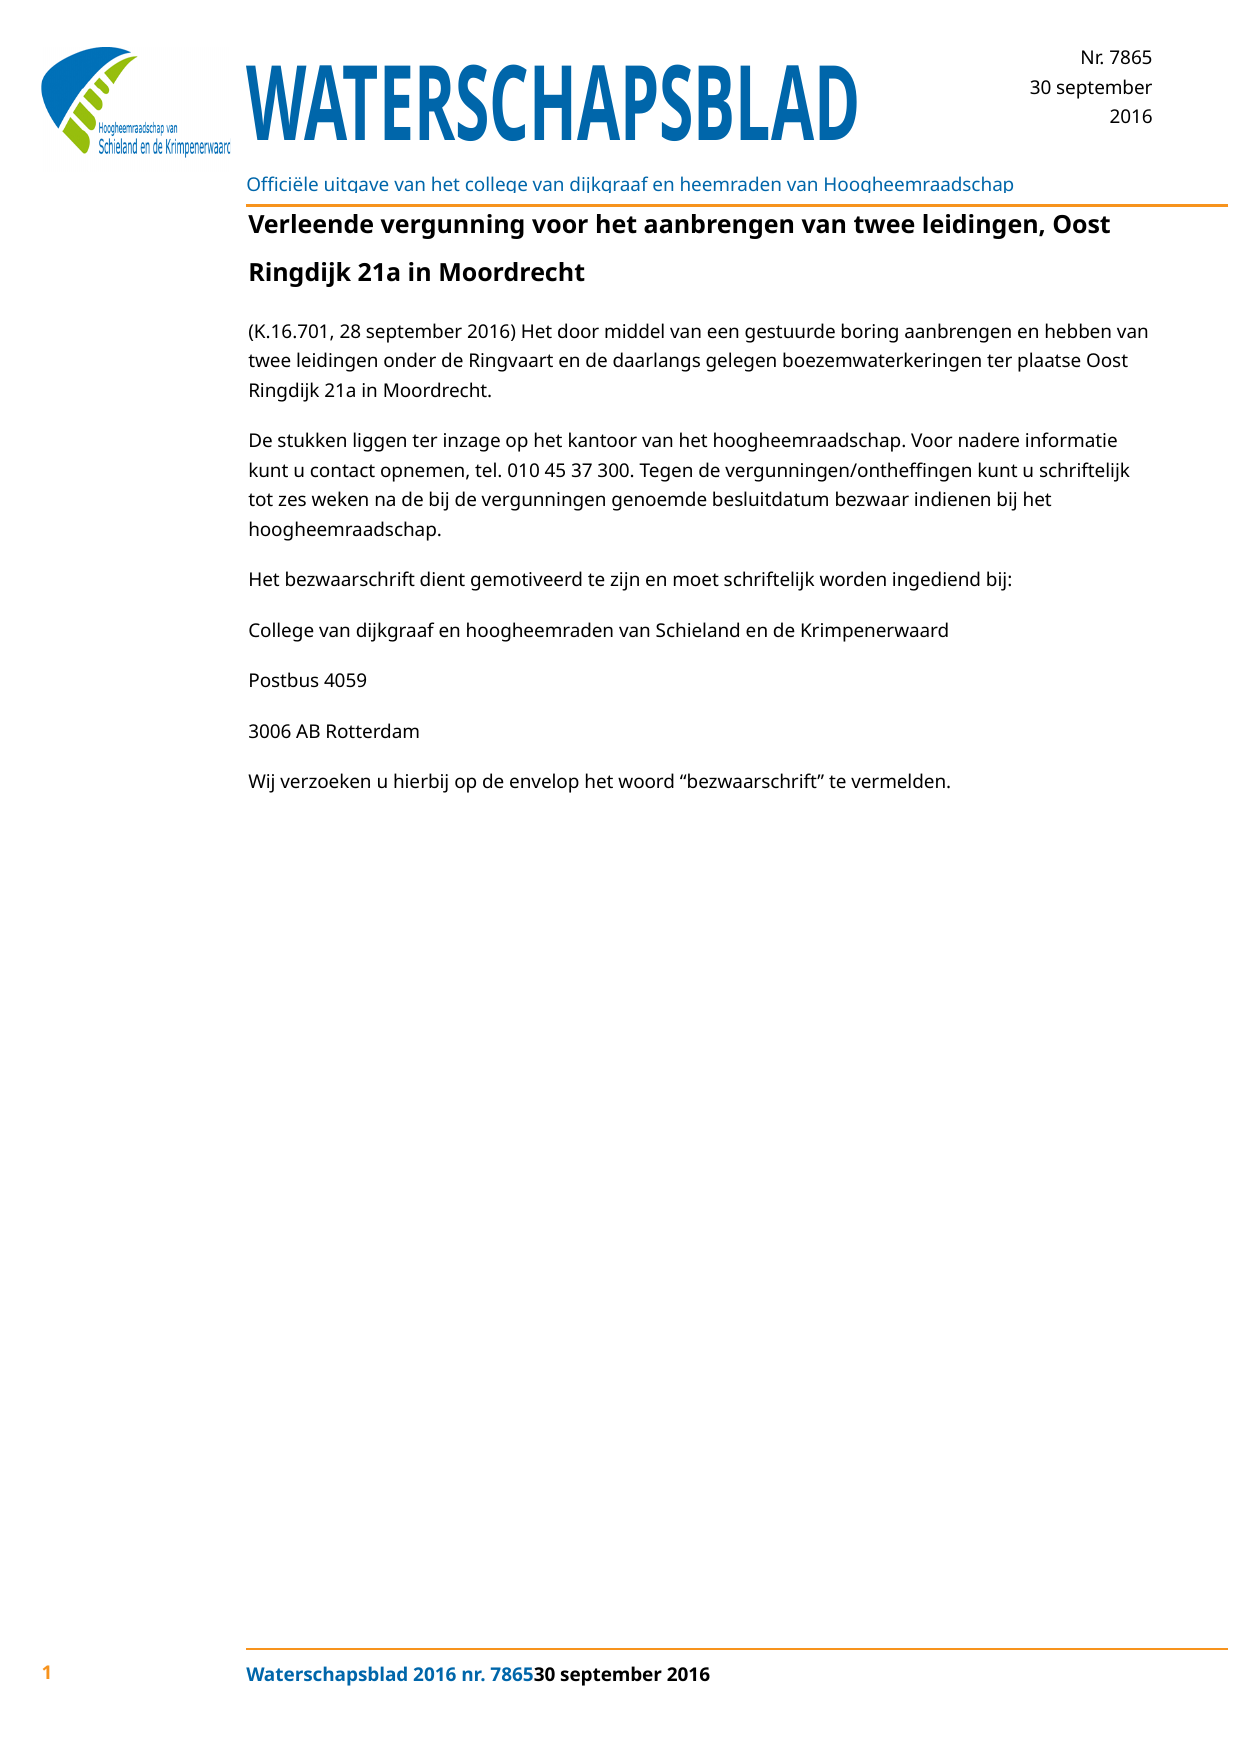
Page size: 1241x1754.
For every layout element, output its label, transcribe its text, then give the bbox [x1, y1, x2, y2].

text De stukken liggen ter inzage op het kantoor van het hoogheemraadschap. Voor nadere informatie kunt u contact opnemen, tel. 010 45 37 300. Tegen de vergunningen/ontheffingen kunt u schriftelijk tot zes weken na de bij de vergunningen genoemde besluitdatum bezwaar indienen bij het hoogheemraadschap. [248, 427, 1152, 542]
text 3006 AB Rotterdam [248, 718, 1152, 744]
picture [41, 47, 231, 172]
text Postbus 4059 [248, 667, 1152, 693]
text Het bezwaarschrift dient gemotiveerd te zijn en moet schriftelijk worden ingediend bij: [248, 567, 1152, 592]
text Verleende vergunning voor het aanbrengen van twee leidingen, Oost Ringdijk 21a in Moordrecht [248, 207, 1152, 288]
text Wij verzoeken u hierbij op de envelop het woord “bezwaarschrift” te vermelden. [248, 768, 1152, 794]
text College van dijkgraaf en hoogheemraden van Schieland en de Krimpenerwaard [248, 617, 1152, 643]
text (K.16.701, 28 september 2016) Het door middel van een gestuurde boring aanbrengen en hebben van twee leidingen onder de Ringvaart en de daarlangs gelegen boezemwaterkeringen ter plaatse Oost Ringdijk 21a in Moordrecht. [248, 318, 1152, 403]
